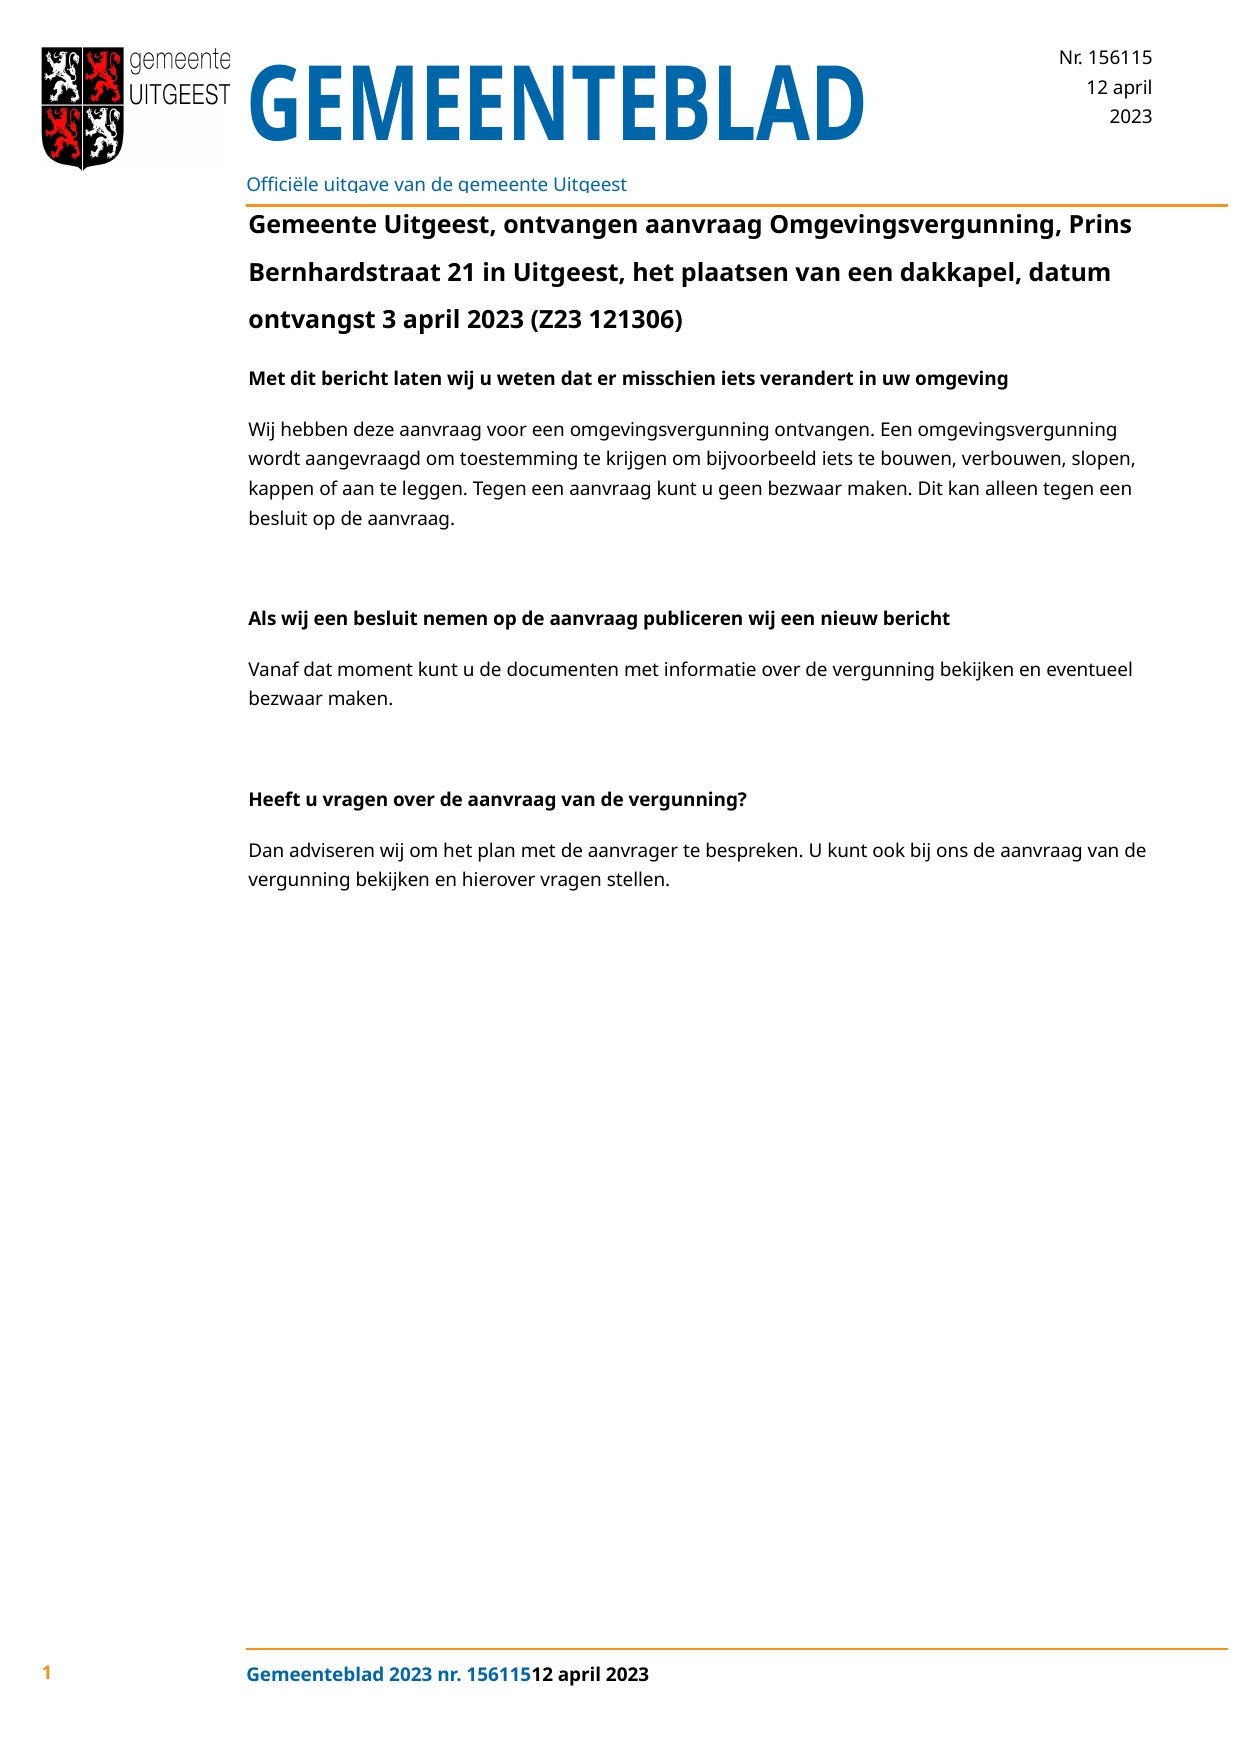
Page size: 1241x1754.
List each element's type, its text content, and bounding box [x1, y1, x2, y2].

text Wij hebben deze aanvraag voor een omgevingsvergunning ontvangen. Een omgevingsvergunning wordt aangevraagd om toestemming te krijgen om bijvoorbeeld iets te bouwen, verbouwen, slopen, kappen of aan te leggen. Tegen een aanvraag kunt u geen bezwaar maken. Dit kan alleen tegen een besluit op de aanvraag. [248, 416, 1152, 530]
text Gemeente Uitgeest, ontvangen aanvraag Omgevingsvergunning, Prins Bernhardstraat 21 in Uitgeest, het plaatsen van een dakkapel, datum ontvangst 3 april 2023 (Z23 121306) [248, 207, 1152, 336]
text Heeft u vragen over de aanvraag van de vergunning? [248, 786, 1152, 812]
text Vanaf dat moment kunt u de documenten met informatie over de vergunning bekijken en eventueel bezwaar maken. [248, 656, 1152, 711]
text Met dit bericht laten wij u weten dat er misschien iets verandert in uw omgeving [248, 366, 1152, 391]
picture [41, 47, 231, 172]
text Als wij een besluit nemen op de aanvraag publiceren wij een nieuw bericht [248, 606, 1152, 631]
text Dan adviseren wij om het plan met de aanvrager te bespreken. U kunt ook bij ons de aanvraag van de vergunning bekijken en hierover vragen stellen. [248, 837, 1152, 892]
